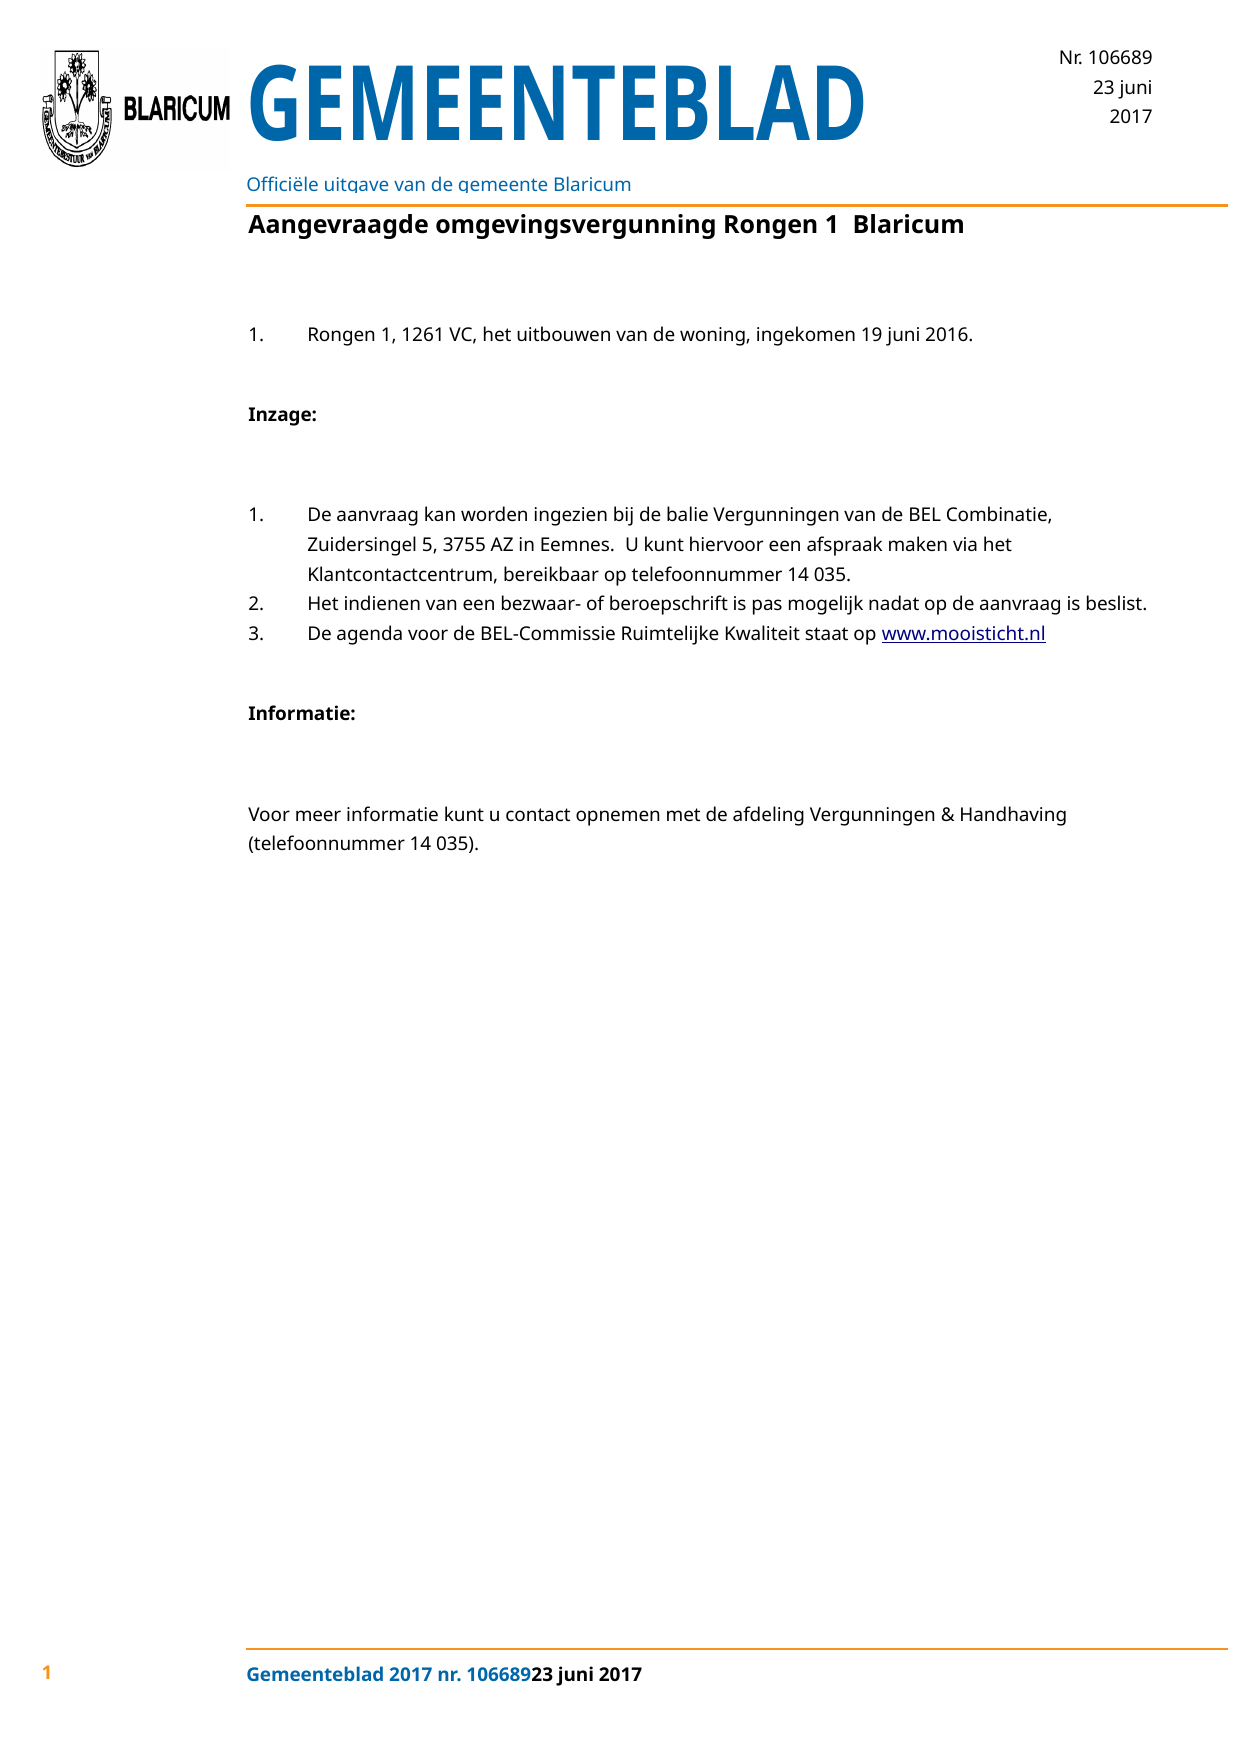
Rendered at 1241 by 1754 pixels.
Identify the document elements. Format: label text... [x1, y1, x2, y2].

text Voor meer informatie kunt u contact opnemen met de afdeling Vergunningen & Handhaving (telefoonnummer 14 035). [248, 801, 1152, 856]
list Rongen 1, 1261 VC, het uitbouwen van de woning, ingekomen 19 juni 2016. [248, 321, 1152, 346]
text Aangevraagde omgevingsvergunning Rongen 1 Blaricum [248, 207, 1152, 241]
list De aanvraag kan worden ingezien bij de balie Vergunningen van de BEL Combinatie, Zuidersingel 5, 3755 AZ in Eemnes. U kunt hiervoor een afspraak maken via het Klantcontactcentrum, bereikbaar op telefoonnummer 14 035. [248, 502, 1152, 586]
text Informatie: [248, 700, 1152, 726]
list Het indienen van een bezwaar- of beroepschrift is pas mogelijk nadat op de aanvraag is beslist. [248, 590, 1152, 616]
picture [41, 47, 231, 172]
text Inzage: [248, 401, 1152, 426]
list De agenda voor de BEL-Commissie Ruimtelijke Kwaliteit staat op www.mooisticht.nl [248, 620, 1152, 646]
